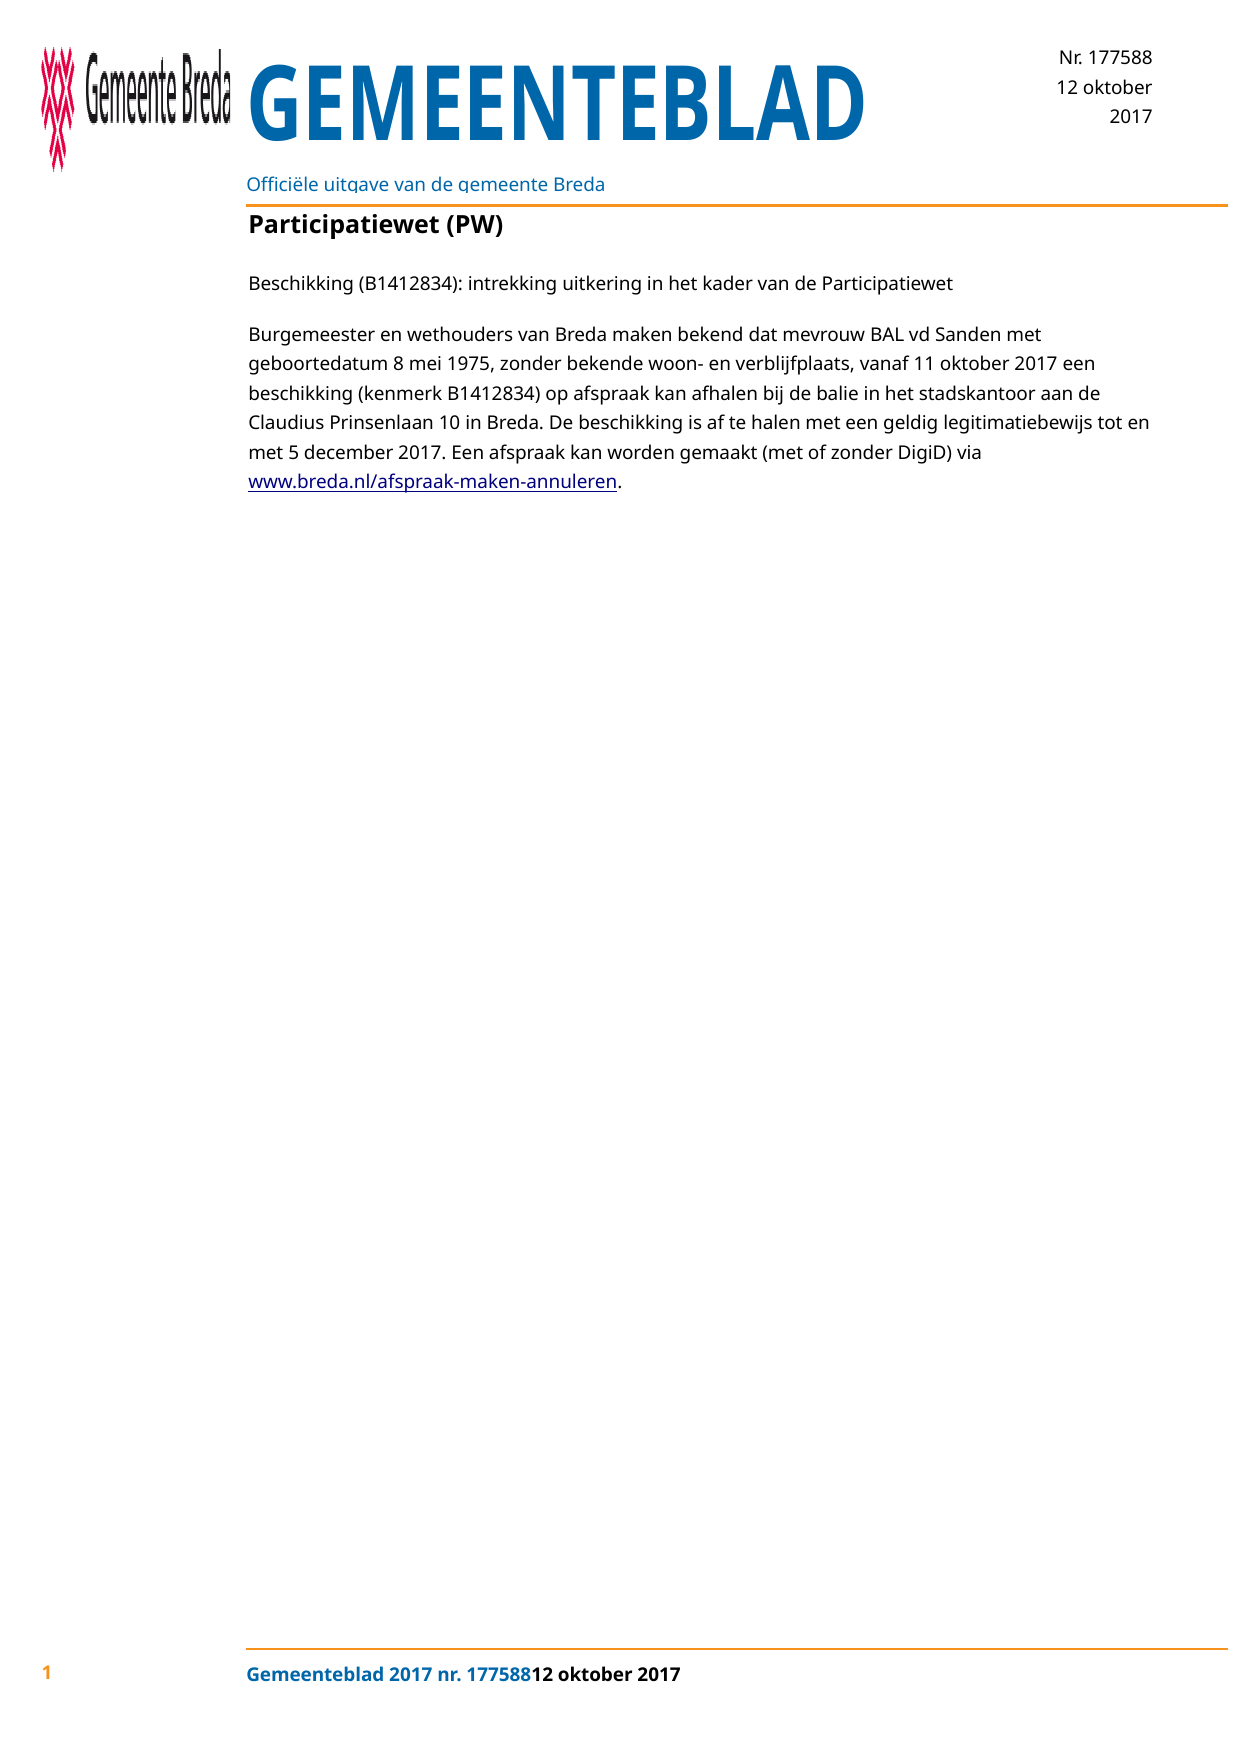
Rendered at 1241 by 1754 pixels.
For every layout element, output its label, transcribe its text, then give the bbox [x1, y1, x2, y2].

text Participatiewet (PW) [248, 207, 1152, 241]
text Burgemeester en wethouders van Breda maken bekend dat mevrouw BAL vd Sanden met geboortedatum 8 mei 1975, zonder bekende woon- en verblijfplaats, vanaf 11 oktober 2017 een beschikking (kenmerk B1412834) op afspraak kan afhalen bij de balie in het stadskantoor aan de Claudius Prinsenlaan 10 in Breda. De beschikking is af te halen met een geldig legitimatiebewijs tot en met 5 december 2017. Een afspraak kan worden gemaakt (met of zonder DigiD) via www.breda.nl/afspraak-maken-annuleren. [248, 321, 1152, 494]
picture [41, 47, 231, 172]
text Beschikking (B1412834): intrekking uitkering in het kader van de Participatiewet [248, 270, 1152, 296]
